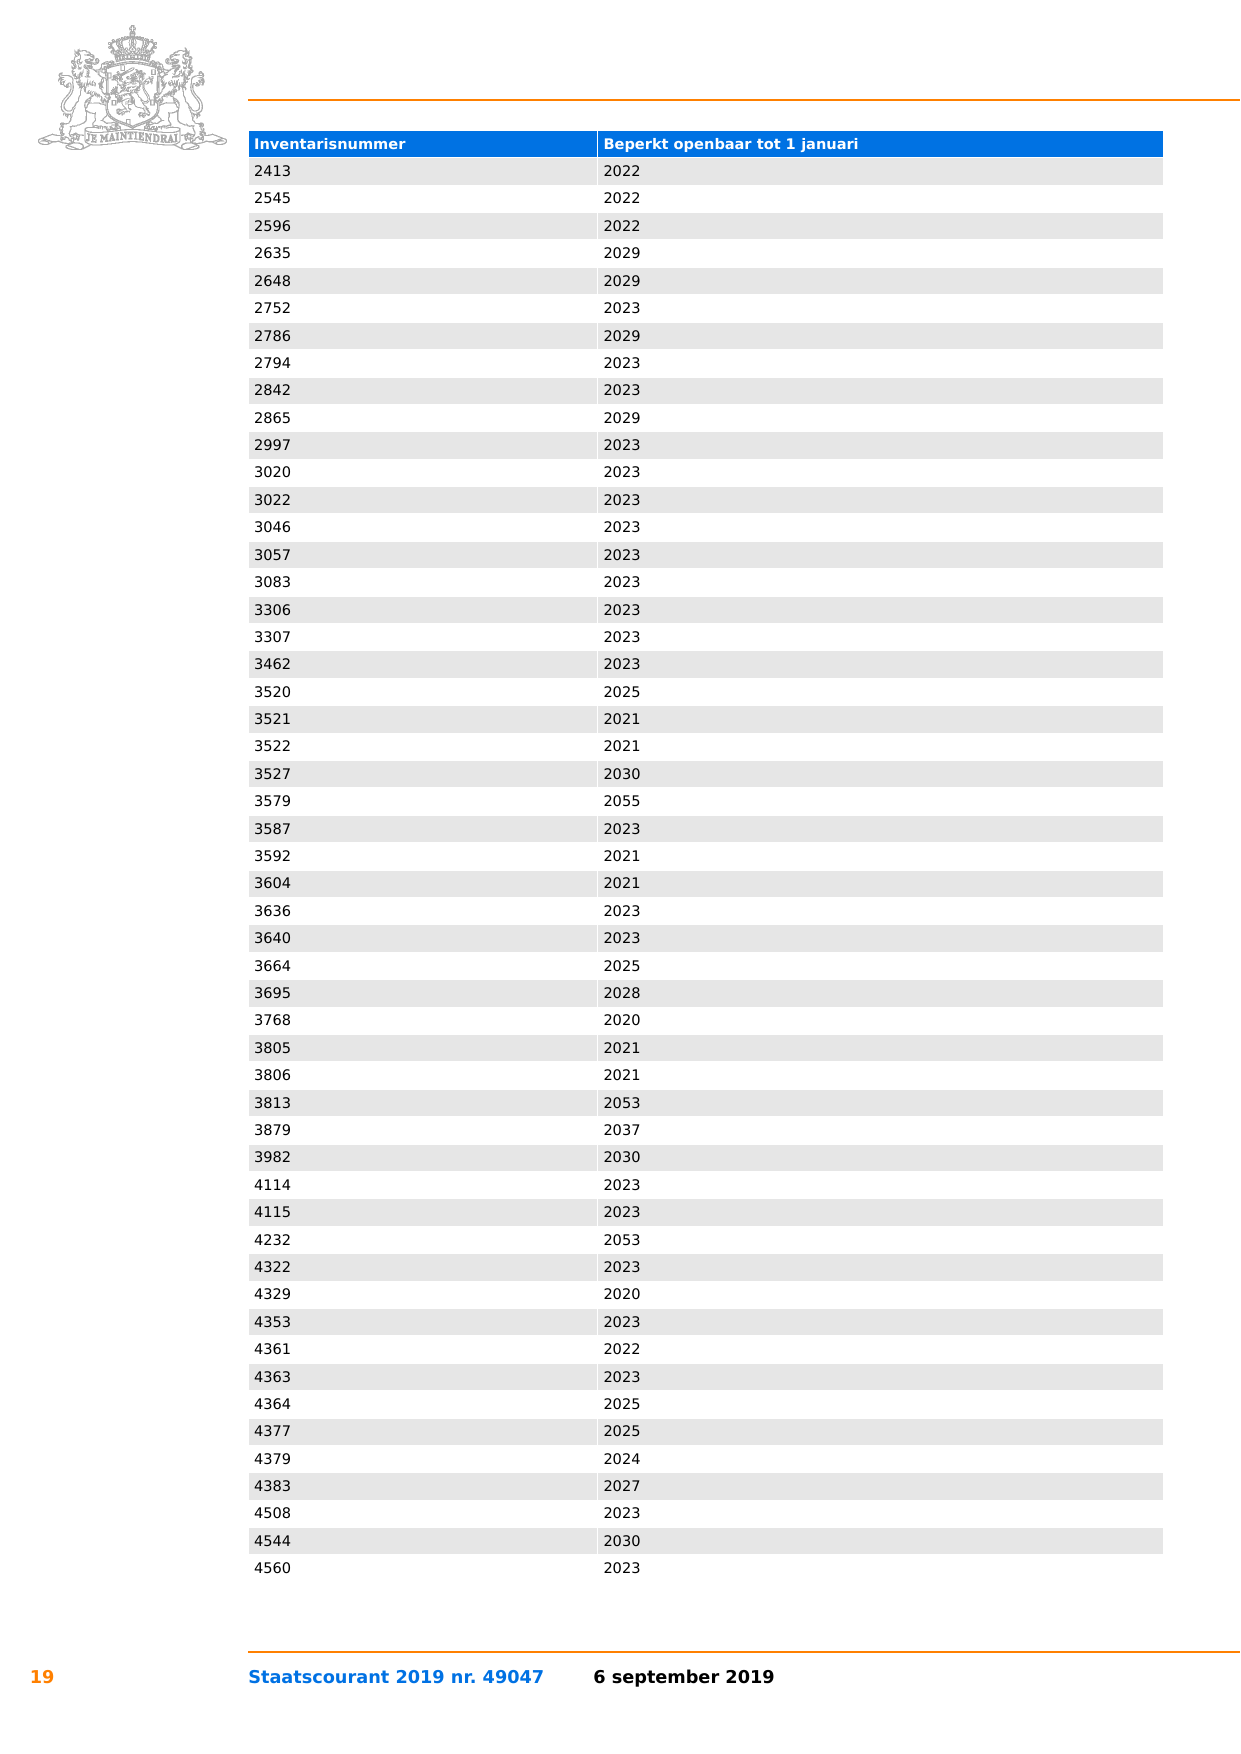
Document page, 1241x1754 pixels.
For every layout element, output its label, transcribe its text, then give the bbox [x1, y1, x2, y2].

table_cell 2024 [598, 1446, 1163, 1472]
table_cell 4232 [249, 1227, 597, 1253]
table_cell 3587 [249, 816, 597, 842]
table_header Inventarisnummer [249, 131, 597, 157]
table_cell 4361 [249, 1336, 597, 1363]
table_cell 2029 [598, 241, 1163, 267]
table_cell 2022 [598, 1336, 1163, 1363]
table_cell 3592 [249, 843, 597, 869]
table_cell 2023 [598, 624, 1163, 650]
table_cell 2025 [598, 1419, 1163, 1445]
table_cell 4544 [249, 1528, 597, 1554]
table_cell 4377 [249, 1419, 597, 1445]
table_cell 3520 [249, 679, 597, 705]
table_cell 2053 [598, 1090, 1163, 1116]
table_cell 3636 [249, 898, 597, 924]
table_cell 2021 [598, 706, 1163, 733]
table_cell 3083 [249, 569, 597, 596]
table_cell 4379 [249, 1446, 597, 1472]
table_cell 3046 [249, 515, 597, 541]
table_cell 4363 [249, 1364, 597, 1390]
table_cell 2023 [598, 487, 1163, 513]
table_cell 3307 [249, 624, 597, 650]
table_cell 2029 [598, 323, 1163, 349]
table_cell 2023 [598, 651, 1163, 678]
table_cell 2842 [249, 378, 597, 404]
table_cell 4353 [249, 1309, 597, 1335]
table_cell 2022 [598, 186, 1163, 212]
table_cell 2053 [598, 1227, 1163, 1253]
table_cell 2794 [249, 350, 597, 376]
table_cell 2023 [598, 1556, 1163, 1582]
table_cell 4322 [249, 1254, 597, 1281]
table_cell 2023 [598, 378, 1163, 404]
table_cell 3879 [249, 1117, 597, 1143]
table_cell 2023 [598, 460, 1163, 486]
table_cell 3982 [249, 1145, 597, 1171]
table_cell 2413 [249, 158, 597, 185]
table_cell 2023 [598, 1364, 1163, 1390]
table_cell 2023 [598, 350, 1163, 376]
table_cell 2029 [598, 268, 1163, 294]
table_cell 2596 [249, 213, 597, 239]
table_cell 2021 [598, 1063, 1163, 1089]
table_cell 2023 [598, 1172, 1163, 1198]
table_cell 2023 [598, 1309, 1163, 1335]
table_cell 3579 [249, 789, 597, 815]
table_cell 2023 [598, 816, 1163, 842]
table_cell 3806 [249, 1063, 597, 1089]
table_cell 3768 [249, 1008, 597, 1034]
table_cell 2037 [598, 1117, 1163, 1143]
table_cell 4329 [249, 1282, 597, 1308]
table_cell 3022 [249, 487, 597, 513]
table_cell 2022 [598, 158, 1163, 185]
table_cell 2028 [598, 980, 1163, 1007]
table_cell 4364 [249, 1391, 597, 1417]
table_cell 2023 [598, 515, 1163, 541]
table_cell 2786 [249, 323, 597, 349]
table_cell 2021 [598, 843, 1163, 869]
table_cell 3306 [249, 597, 597, 623]
table_cell 2022 [598, 213, 1163, 239]
table_cell 2997 [249, 432, 597, 459]
table_cell 2021 [598, 734, 1163, 760]
table_cell 3527 [249, 761, 597, 787]
table_cell 2021 [598, 1035, 1163, 1061]
table_cell 3664 [249, 953, 597, 979]
table_cell 2023 [598, 597, 1163, 623]
table_cell 4560 [249, 1556, 597, 1582]
table_cell 2029 [598, 405, 1163, 431]
table_cell 2030 [598, 761, 1163, 787]
table_cell 3020 [249, 460, 597, 486]
table_cell 4115 [249, 1199, 597, 1226]
table_cell 2648 [249, 268, 597, 294]
table_cell 3522 [249, 734, 597, 760]
table_cell 2025 [598, 953, 1163, 979]
table_cell 2025 [598, 679, 1163, 705]
table_cell 2025 [598, 1391, 1163, 1417]
table_cell 3057 [249, 542, 597, 568]
table_cell 2027 [598, 1473, 1163, 1500]
table_cell 2752 [249, 295, 597, 322]
table_cell 4114 [249, 1172, 597, 1198]
table_cell 2023 [598, 925, 1163, 952]
table_cell 3462 [249, 651, 597, 678]
table_cell 2635 [249, 241, 597, 267]
table_cell 2865 [249, 405, 597, 431]
table_cell 4383 [249, 1473, 597, 1500]
table_cell 3813 [249, 1090, 597, 1116]
table_cell 2023 [598, 432, 1163, 459]
table_cell 2030 [598, 1528, 1163, 1554]
table_cell 3604 [249, 871, 597, 897]
table_cell 2023 [598, 1501, 1163, 1527]
table_cell 2030 [598, 1145, 1163, 1171]
table_cell 2023 [598, 295, 1163, 322]
table_cell 2023 [598, 898, 1163, 924]
table_cell 2020 [598, 1008, 1163, 1034]
table_cell 2023 [598, 1199, 1163, 1226]
table_cell 3521 [249, 706, 597, 733]
table_cell 3640 [249, 925, 597, 952]
table_cell 2023 [598, 542, 1163, 568]
picture [38, 25, 227, 150]
table_cell 2021 [598, 871, 1163, 897]
table_cell 4508 [249, 1501, 597, 1527]
table_cell 2055 [598, 789, 1163, 815]
table_header Beperkt openbaar tot 1 januari [598, 131, 1163, 157]
table_cell 2020 [598, 1282, 1163, 1308]
table_cell 2023 [598, 569, 1163, 596]
table_cell 2545 [249, 186, 597, 212]
table_cell 3695 [249, 980, 597, 1007]
table_cell 3805 [249, 1035, 597, 1061]
table_cell 2023 [598, 1254, 1163, 1281]
